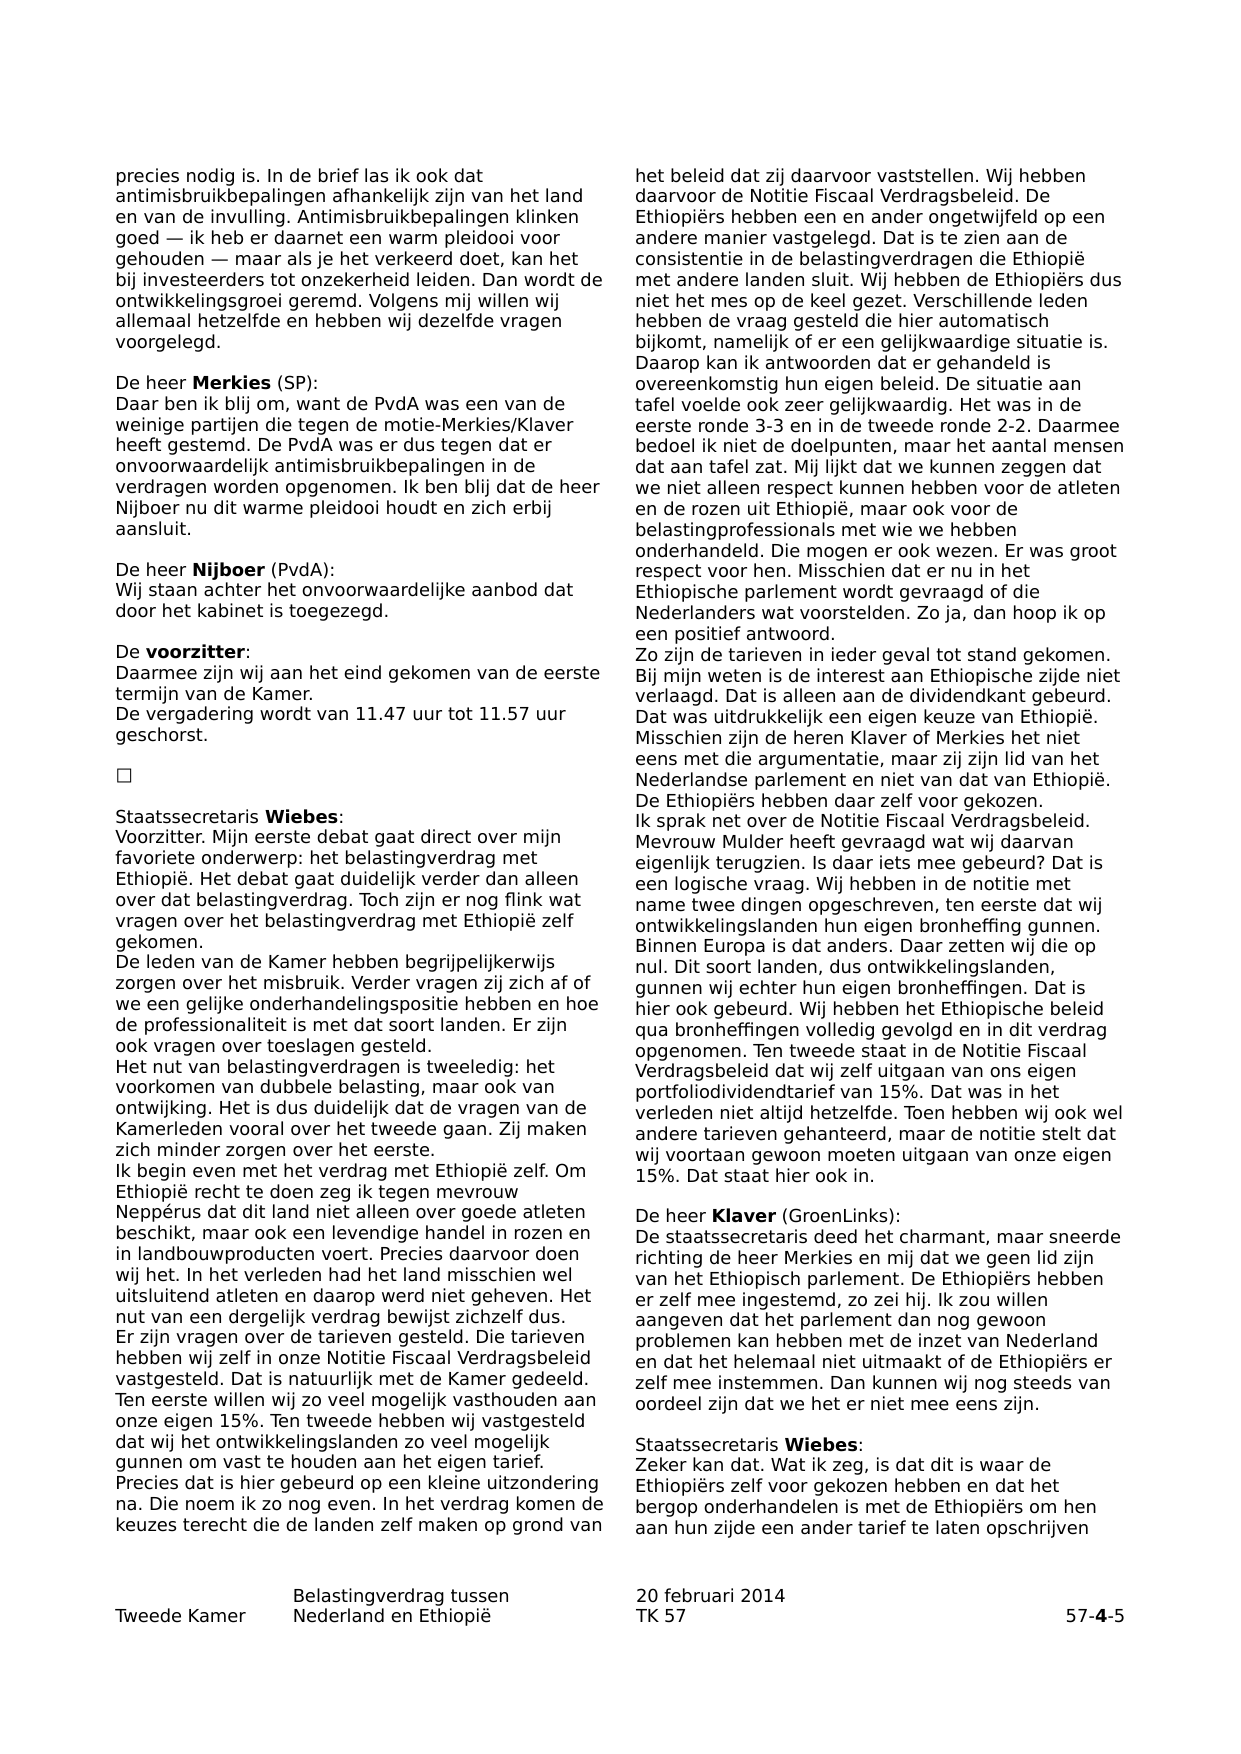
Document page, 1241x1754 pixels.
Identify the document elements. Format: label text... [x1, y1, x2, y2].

text Wij staan achter het onvoorwaardelijke aanbod dat door het kabinet is toegezegd. [115, 580, 605, 622]
text Zeker kan dat. Wat ik zeg, is dat dit is waar de Ethiopiërs zelf voor gekozen hebben en dat het bergop onderhandelen is met de Ethiopiërs om hen aan hun zijde een ander tarief te laten opschrijven [635, 1455, 1125, 1538]
text De voorzitter: [115, 642, 605, 662]
text Ik begin even met het verdrag met Ethiopië zelf. Om Ethiopië recht te doen zeg ik tegen mevrouw Neppérus dat dit land niet alleen over goede atleten beschikt, maar ook een levendige handel in rozen en in landbouwproducten voert. Precies daarvoor doen wij het. In het verleden had het land misschien wel uitsluitend atleten en daarop werd niet geheven. Het nut van een dergelijk verdrag bewijst zichzelf dus. [115, 1161, 605, 1327]
text De leden van de Kamer hebben begrijpelijkerwijs zorgen over het misbruik. Verder vragen zij zich af of we een gelijke onderhandelingspositie hebben en hoe de professionaliteit is met dat soort landen. Er zijn ook vragen over toeslagen gesteld. [115, 952, 605, 1056]
text ⬜ [115, 766, 605, 787]
text Zo zijn de tarieven in ieder geval tot stand gekomen. Bij mijn weten is de interest aan Ethiopische zijde niet verlaagd. Dat is alleen aan de dividendkant gebeurd. Dat was uitdrukkelijk een eigen keuze van Ethiopië. Misschien zijn de heren Klaver of Merkies het niet eens met die argumentatie, maar zij zijn lid van het Nederlandse parlement en niet van dat van Ethiopië. De Ethiopiërs hebben daar zelf voor gekozen. [635, 644, 1125, 811]
text Er zijn vragen over de tarieven gesteld. Die tarieven hebben wij zelf in onze Notitie Fiscaal Verdragsbeleid vastgesteld. Dat is natuurlijk met de Kamer gedeeld. Ten eerste willen wij zo veel mogelijk vasthouden aan onze eigen 15%. Ten tweede hebben wij vastgesteld dat wij het ontwikkelingslanden zo veel mogelijk gunnen om vast te houden aan het eigen tarief. Precies dat is hier gebeurd op een kleine uitzondering na. Die noem ik zo nog even. In het verdrag komen de keuzes terecht die de landen zelf maken op grond van [115, 1327, 605, 1536]
text De vergadering wordt van 11.47 uur tot 11.57 uur geschorst. [115, 704, 605, 746]
text precies nodig is. In de brief las ik ook dat antimisbruikbepalingen afhankelijk zijn van het land en van de invulling. Antimisbruikbepalingen klinken goed — ik heb er daarnet een warm pleidooi voor gehouden — maar als je het verkeerd doet, kan het bij investeerders tot onzekerheid leiden. Dan wordt de ontwikkelingsgroei geremd. Volgens mij willen wij allemaal hetzelfde en hebben wij dezelfde vragen voorgelegd. [115, 165, 605, 353]
text Ik sprak net over de Notitie Fiscaal Verdragsbeleid. Mevrouw Mulder heeft gevraagd wat wij daarvan eigenlijk terugzien. Is daar iets mee gebeurd? Dat is een logische vraag. Wij hebben in de notitie met name twee dingen opgeschreven, ten eerste dat wij ontwikkelingslanden hun eigen bronheffing gunnen. Binnen Europa is dat anders. Daar zetten wij die op nul. Dit soort landen, dus ontwikkelingslanden, gunnen wij echter hun eigen bronheffingen. Dat is hier ook gebeurd. Wij hebben het Ethiopische beleid qua bronheffingen volledig gevolgd en in dit verdrag opgenomen. Ten tweede staat in de Notitie Fiscaal Verdragsbeleid dat wij zelf uitgaan van ons eigen portfoliodividendtarief van 15%. Dat was in het verleden niet altijd hetzelfde. Toen hebben wij ook wel andere tarieven gehanteerd, maar de notitie stelt dat wij voortaan gewoon moeten uitgaan van onze eigen 15%. Dat staat hier ook in. [635, 811, 1125, 1186]
text Staatssecretaris Wiebes: [635, 1434, 1125, 1455]
text Voorzitter. Mijn eerste debat gaat direct over mijn favoriete onderwerp: het belastingverdrag met Ethiopië. Het debat gaat duidelijk verder dan alleen over dat belastingverdrag. Toch zijn er nog flink wat vragen over het belastingverdrag met Ethiopië zelf gekomen. [115, 827, 605, 952]
text Staatssecretaris Wiebes: [115, 807, 605, 827]
text Daarmee zijn wij aan het eind gekomen van de eerste termijn van de Kamer. [115, 662, 605, 704]
text het beleid dat zij daarvoor vaststellen. Wij hebben daarvoor de Notitie Fiscaal Verdragsbeleid. De Ethiopiërs hebben een en ander ongetwijfeld op een andere manier vastgelegd. Dat is te zien aan de consistentie in de belastingverdragen die Ethiopië met andere landen sluit. Wij hebben de Ethiopiërs dus niet het mes op de keel gezet. Verschillende leden hebben de vraag gesteld die hier automatisch bijkomt, namelijk of er een gelijkwaardige situatie is. Daarop kan ik antwoorden dat er gehandeld is overeenkomstig hun eigen beleid. De situatie aan tafel voelde ook zeer gelijkwaardig. Het was in de eerste ronde 3-3 en in de tweede ronde 2-2. Daarmee bedoel ik niet de doelpunten, maar het aantal mensen dat aan tafel zat. Mij lijkt dat we kunnen zeggen dat we niet alleen respect kunnen hebben voor de atleten en de rozen uit Ethiopië, maar ook voor de belastingprofessionals met wie we hebben onderhandeld. Die mogen er ook wezen. Er was groot respect voor hen. Misschien dat er nu in het Ethiopische parlement wordt gevraagd of die Nederlanders wat voorstelden. Zo ja, dan hoop ik op een positief antwoord. [635, 165, 1125, 644]
text De staatssecretaris deed het charmant, maar sneerde richting de heer Merkies en mij dat we geen lid zijn van het Ethiopisch parlement. De Ethiopiërs hebben er zelf mee ingestemd, zo zei hij. Ik zou willen aangeven dat het parlement dan nog gewoon problemen kan hebben met de inzet van Nederland en dat het helemaal niet uitmaakt of de Ethiopiërs er zelf mee instemmen. Dan kunnen wij nog steeds van oordeel zijn dat we het er niet mee eens zijn. [635, 1227, 1125, 1414]
text De heer Merkies (SP): [115, 373, 605, 393]
text Daar ben ik blij om, want de PvdA was een van de weinige partijen die tegen de motie-Merkies/Klaver heeft gestemd. De PvdA was er dus tegen dat er onvoorwaardelijk antimisbruikbepalingen in de verdragen worden opgenomen. Ik ben blij dat de heer Nijboer nu dit warme pleidooi houdt en zich erbij aansluit. [115, 393, 605, 539]
text De heer Nijboer (PvdA): [115, 559, 605, 580]
text De heer Klaver (GroenLinks): [635, 1206, 1125, 1227]
text Het nut van belastingverdragen is tweeledig: het voorkomen van dubbele belasting, maar ook van ontwijking. Het is dus duidelijk dat de vragen van de Kamerleden vooral over het tweede gaan. Zij maken zich minder zorgen over het eerste. [115, 1056, 605, 1161]
